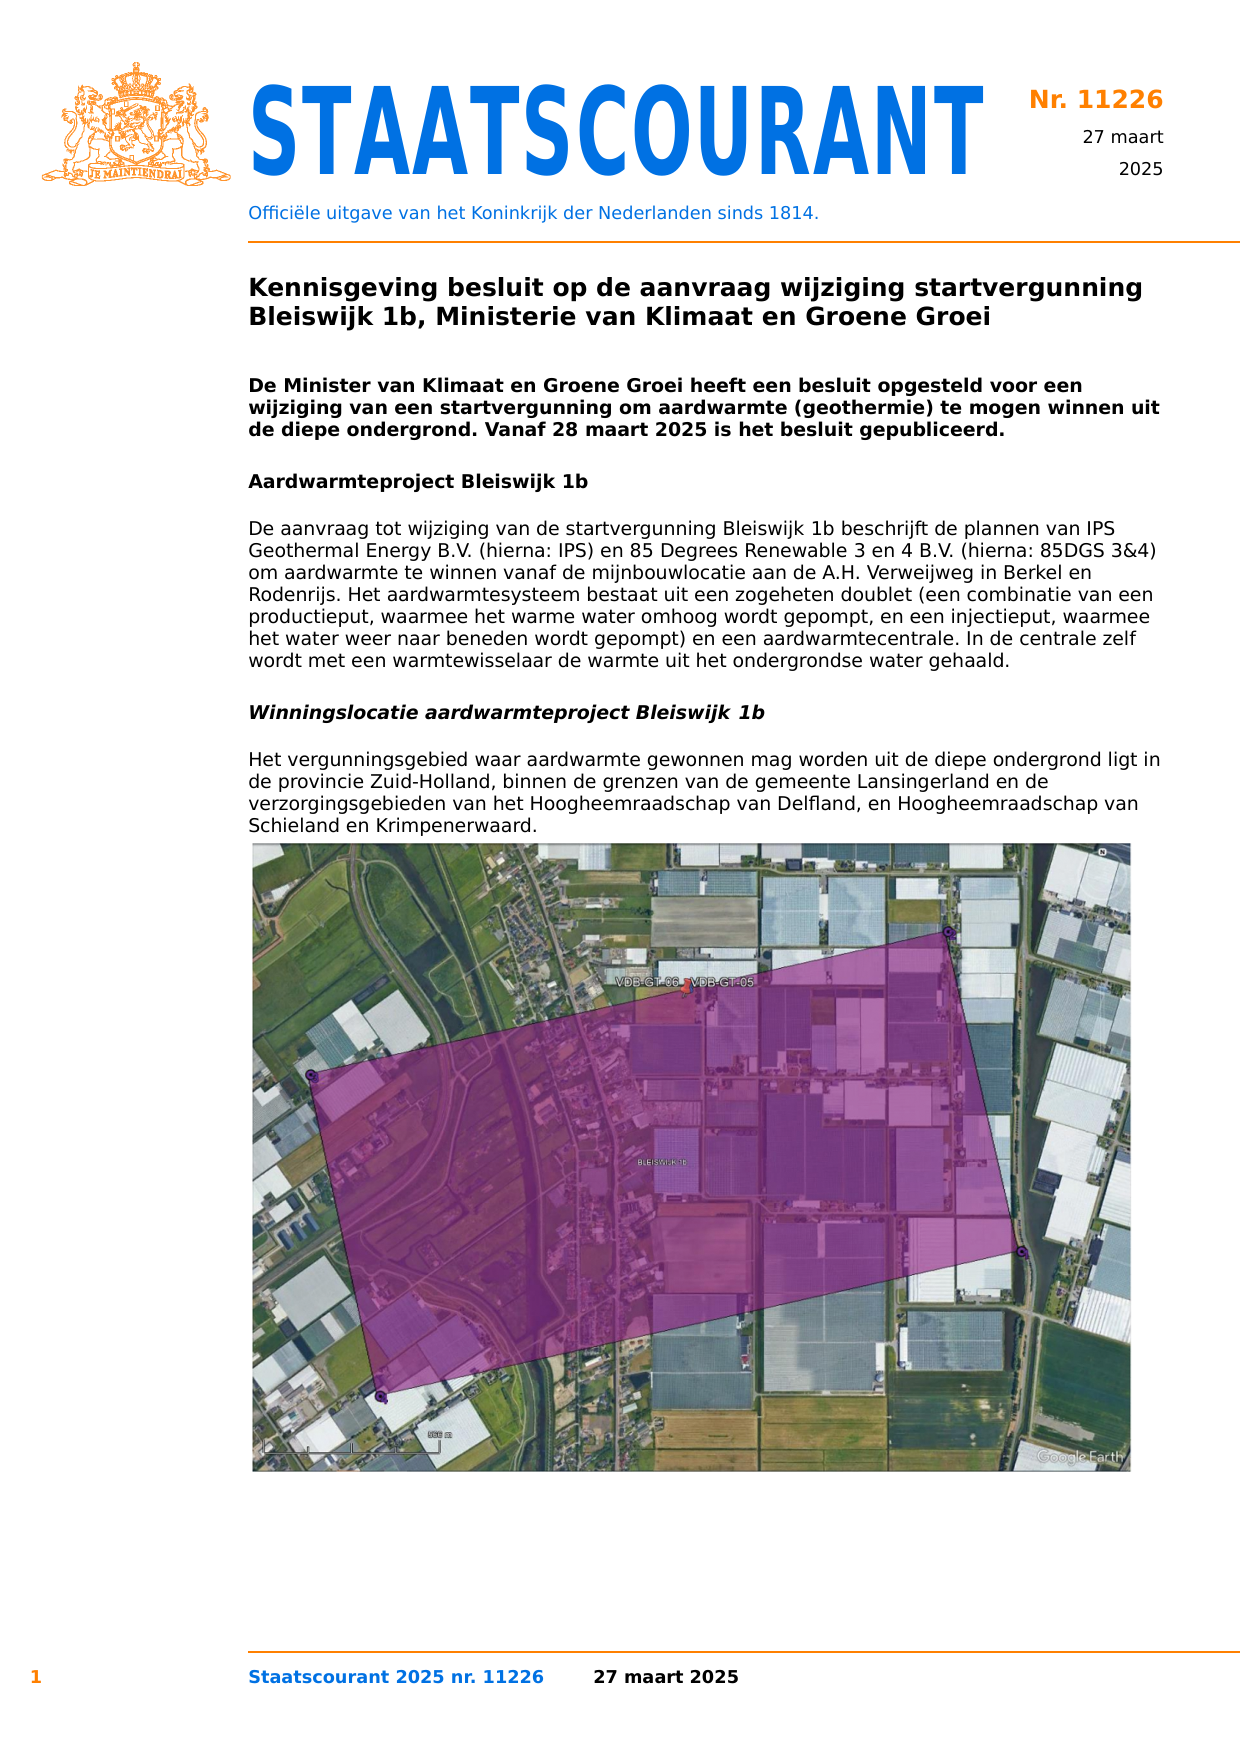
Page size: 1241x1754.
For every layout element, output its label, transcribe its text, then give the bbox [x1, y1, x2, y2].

subtitle Aardwarmteproject Bleiswijk 1b [248, 471, 1163, 493]
text De aanvraag tot wijziging van de startvergunning Bleiswijk 1b beschrijft de plannen van IPS Geothermal Energy B.V. (hierna: IPS) en 85 Degrees Renewable 3 en 4 B.V. (hierna: 85DGS 3&4) om aardwarmte te winnen vanaf de mijnbouwlocatie aan de A.H. Verweijweg in Berkel en Rodenrijs. Het aardwarmtesysteem bestaat uit een zogeheten doublet (een combinatie van een productieput, waarmee het warme water omhoog wordt gepompt, en een injectieput, waarmee het water weer naar beneden wordt gepompt) en een aardwarmtecentrale. In de centrale zelf wordt met een warmtewisselaar de warmte uit het ondergrondse water gehaald. [248, 518, 1163, 672]
table_header [25, 62, 248, 241]
text Het vergunningsgebied waar aardwarmte gewonnen mag worden uit de diepe ondergrond ligt in de provincie Zuid-Holland, binnen de grenzen van de gemeente Lansingerland en de verzorgingsgebieden van het Hoogheemraadschap van Delfland, en Hoogheemraadschap van Schieland en Krimpenerwaard. [248, 749, 1163, 1474]
table_cell Officiële uitgave van het Koninkrijk der Nederlanden sinds 1814. [248, 203, 1240, 241]
table_header STAATSCOURANT [248, 62, 998, 203]
text De Minister van Klimaat en Groene Groei heeft een besluit opgesteld voor een wijziging van een startvergunning om aardwarmte (geothermie) te mogen winnen uit de diepe ondergrond. Vanaf 28 maart 2025 is het besluit gepubliceerd. [248, 375, 1163, 441]
subtitle Winningslocatie aardwarmteproject Bleiswijk 1b [248, 702, 1163, 724]
table_cell 2025 [998, 153, 1240, 203]
picture [248, 836, 1134, 1475]
table_header Nr. 11226 [998, 62, 1240, 121]
subtitle Kennisgeving besluit op de aanvraag wijziging startvergunning Bleiswijk 1b, Ministerie van Klimaat en Groene Groei [248, 273, 1163, 331]
picture [41, 62, 231, 186]
table_cell 27 maart [998, 121, 1240, 153]
